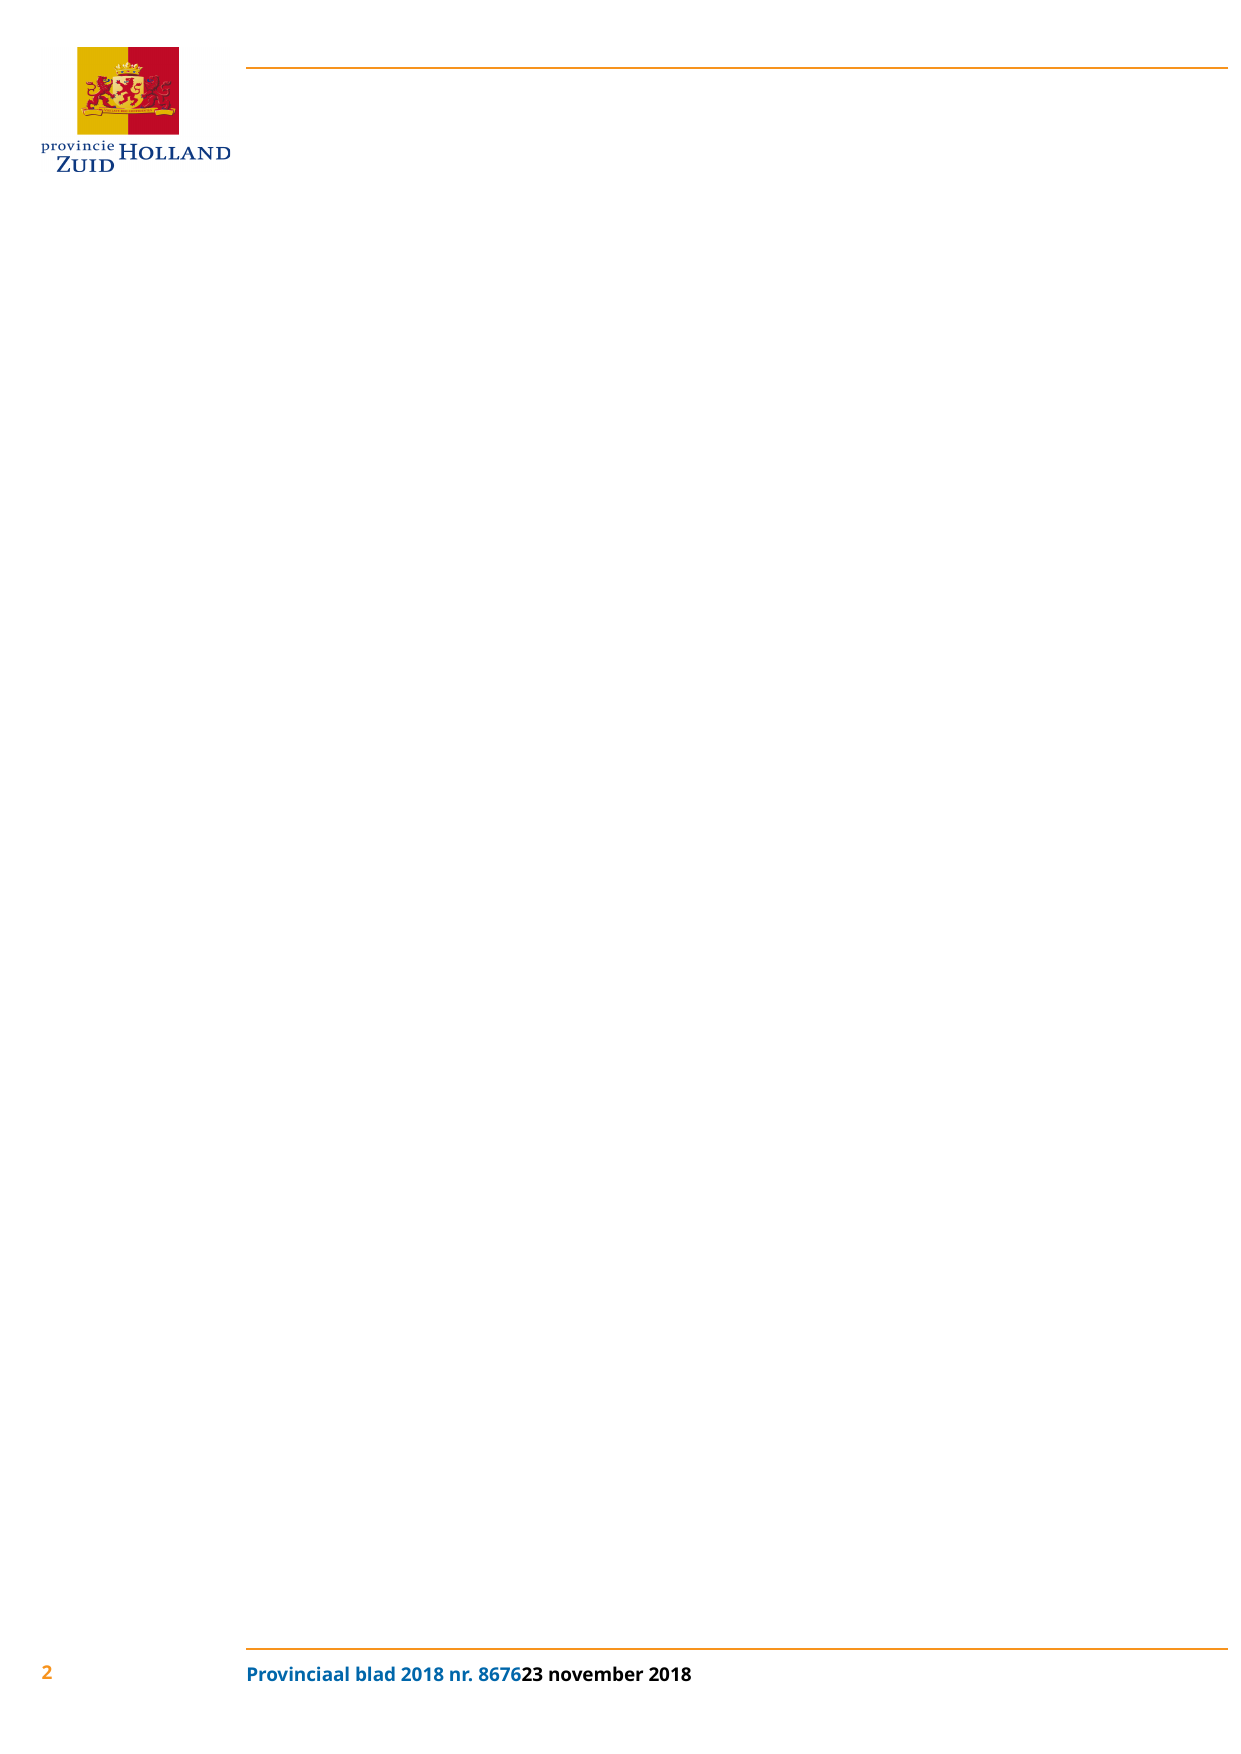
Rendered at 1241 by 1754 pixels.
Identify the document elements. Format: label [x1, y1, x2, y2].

picture [41, 47, 231, 172]
